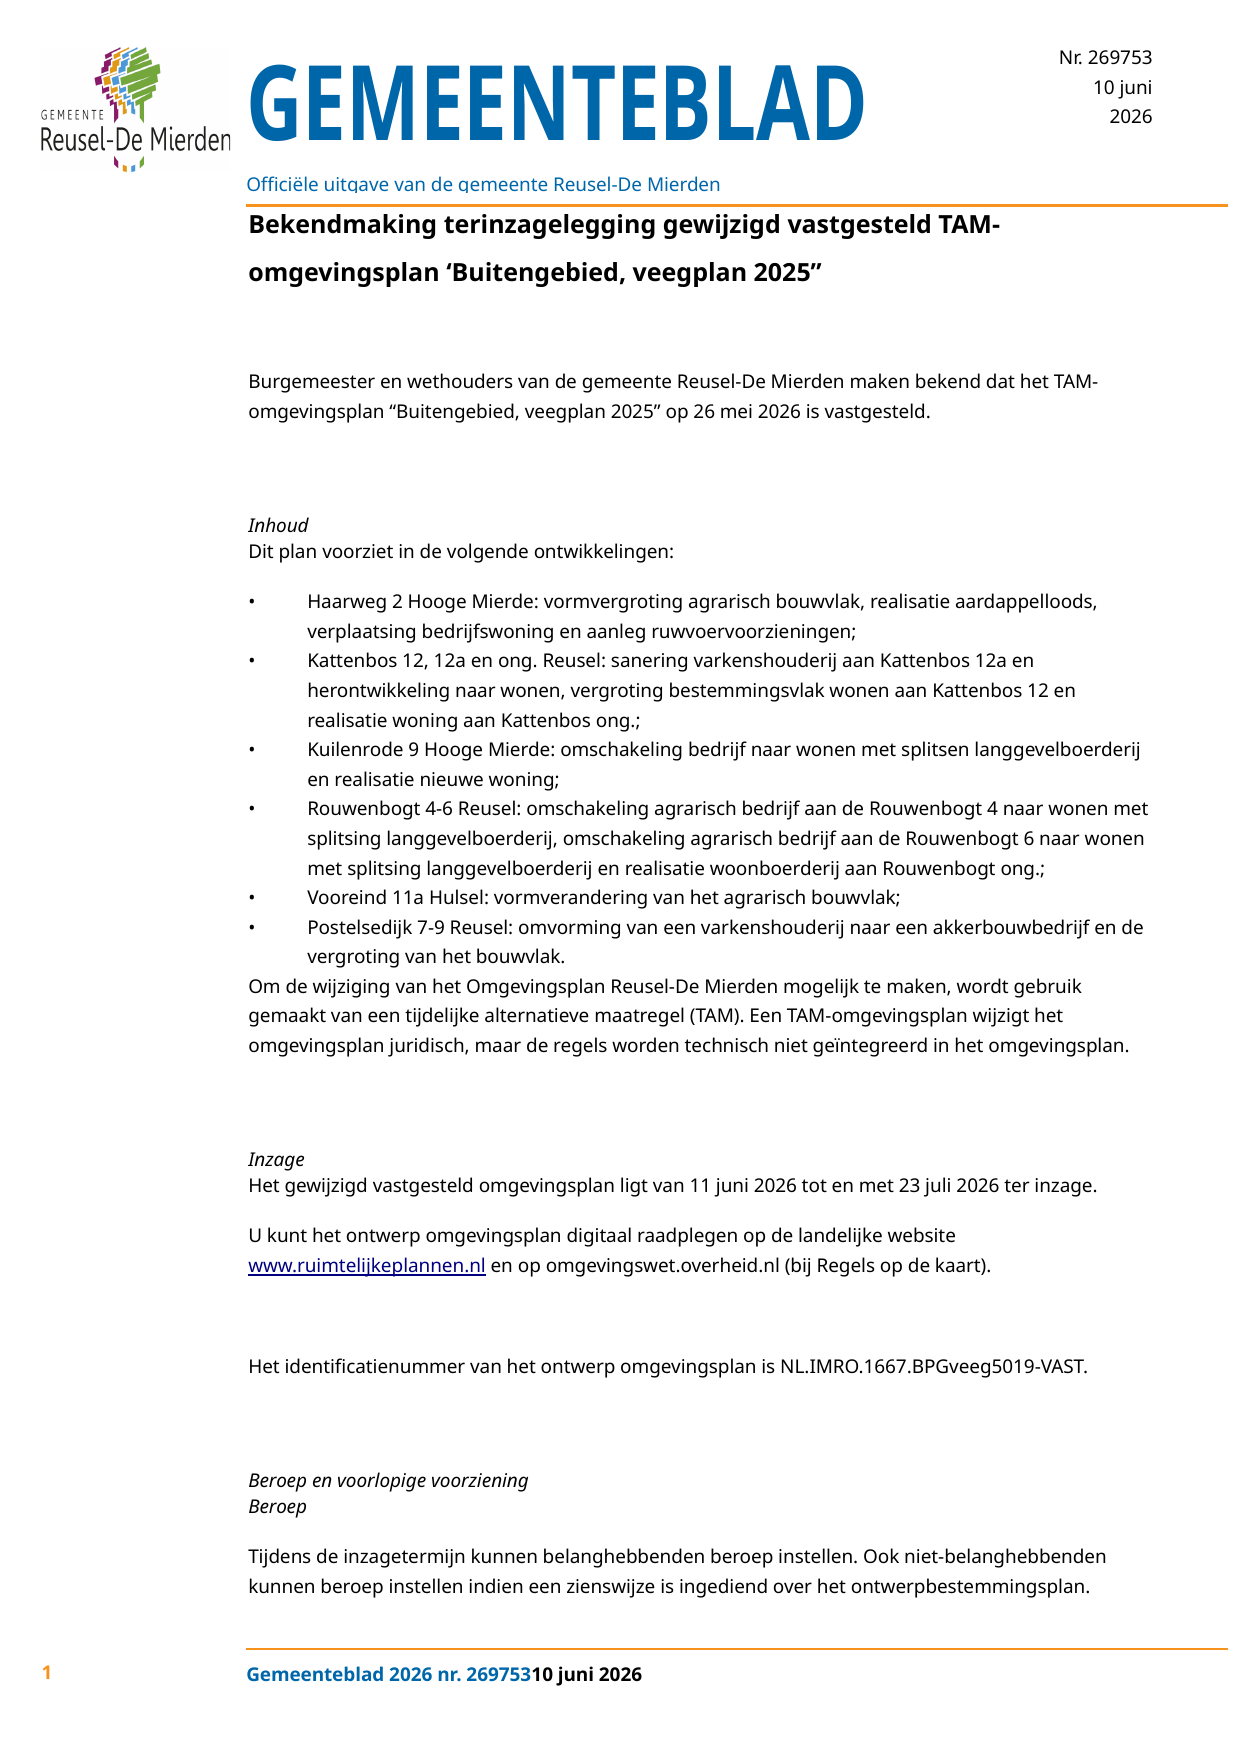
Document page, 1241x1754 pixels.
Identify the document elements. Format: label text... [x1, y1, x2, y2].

list Kuilenrode 9 Hooge Mierde: omschakeling bedrijf naar wonen met splitsen langgevelboerderij en realisatie nieuwe woning; [248, 736, 1152, 792]
text Dit plan voorziet in de volgende ontwikkelingen: [248, 538, 1152, 564]
text Beroep [248, 1493, 1152, 1519]
text Bekendmaking terinzagelegging gewijzigd vastgesteld TAM-omgevingsplan ‘Buitengebied, veegplan 2025” [248, 207, 1152, 288]
list Haarweg 2 Hooge Mierde: vormvergroting agrarisch bouwvlak, realisatie aardappelloods, verplaatsing bedrijfswoning en aanleg ruwvoervoorzieningen; [248, 588, 1152, 644]
list Kattenbos 12, 12a en ong. Reusel: sanering varkenshouderij aan Kattenbos 12a en herontwikkeling naar wonen, vergroting bestemmingsvlak wonen aan Kattenbos 12 en realisatie woning aan Kattenbos ong.; [248, 648, 1152, 732]
list Vooreind 11a Hulsel: vormverandering van het agrarisch bouwvlak; [248, 884, 1152, 910]
text U kunt het ontwerp omgevingsplan digitaal raadplegen op de landelijke website www.ruimtelijkeplannen.nl en op omgevingswet.overheid.nl (bij Regels op de kaart). [248, 1223, 1152, 1278]
list Postelsedijk 7-9 Reusel: omvorming van een varkenshouderij naar een akkerbouwbedrijf en de vergroting van het bouwvlak. [248, 914, 1152, 969]
picture [41, 47, 231, 172]
list Rouwenbogt 4-6 Reusel: omschakeling agrarisch bedrijf aan de Rouwenbogt 4 naar wonen met splitsing langgevelboerderij, omschakeling agrarisch bedrijf aan de Rouwenbogt 6 naar wonen met splitsing langgevelboerderij en realisatie woonboerderij aan Rouwenbogt ong.; [248, 796, 1152, 880]
text Burgemeester en wethouders van de gemeente Reusel-De Mierden maken bekend dat het TAM-omgevingsplan “Buitengebied, veegplan 2025” op 26 mei 2026 is vastgesteld. [248, 368, 1152, 424]
text Om de wijziging van het Omgevingsplan Reusel-De Mierden mogelijk te maken, wordt gebruik gemaakt van een tijdelijke alternatieve maatregel (TAM). Een TAM-omgevingsplan wijzigt het omgevingsplan juridisch, maar de regels worden technisch niet geïntegreerd in het omgevingsplan. [248, 973, 1152, 1058]
text Tijdens de inzagetermijn kunnen belanghebbenden beroep instellen. Ook niet-belanghebbenden kunnen beroep instellen indien een zienswijze is ingediend over het ontwerpbestemmingsplan. [248, 1544, 1152, 1599]
text Beroep en voorlopige voorziening [248, 1467, 1152, 1493]
text Inhoud [248, 512, 1152, 538]
text Het gewijzigd vastgesteld omgevingsplan ligt van 11 juni 2026 tot en met 23 juli 2026 ter inzage. [248, 1172, 1152, 1198]
text Het identificatienummer van het ontwerp omgevingsplan is NL.IMRO.1667.BPGveeg5019-VAST. [248, 1353, 1152, 1379]
text Inzage [248, 1147, 1152, 1172]
